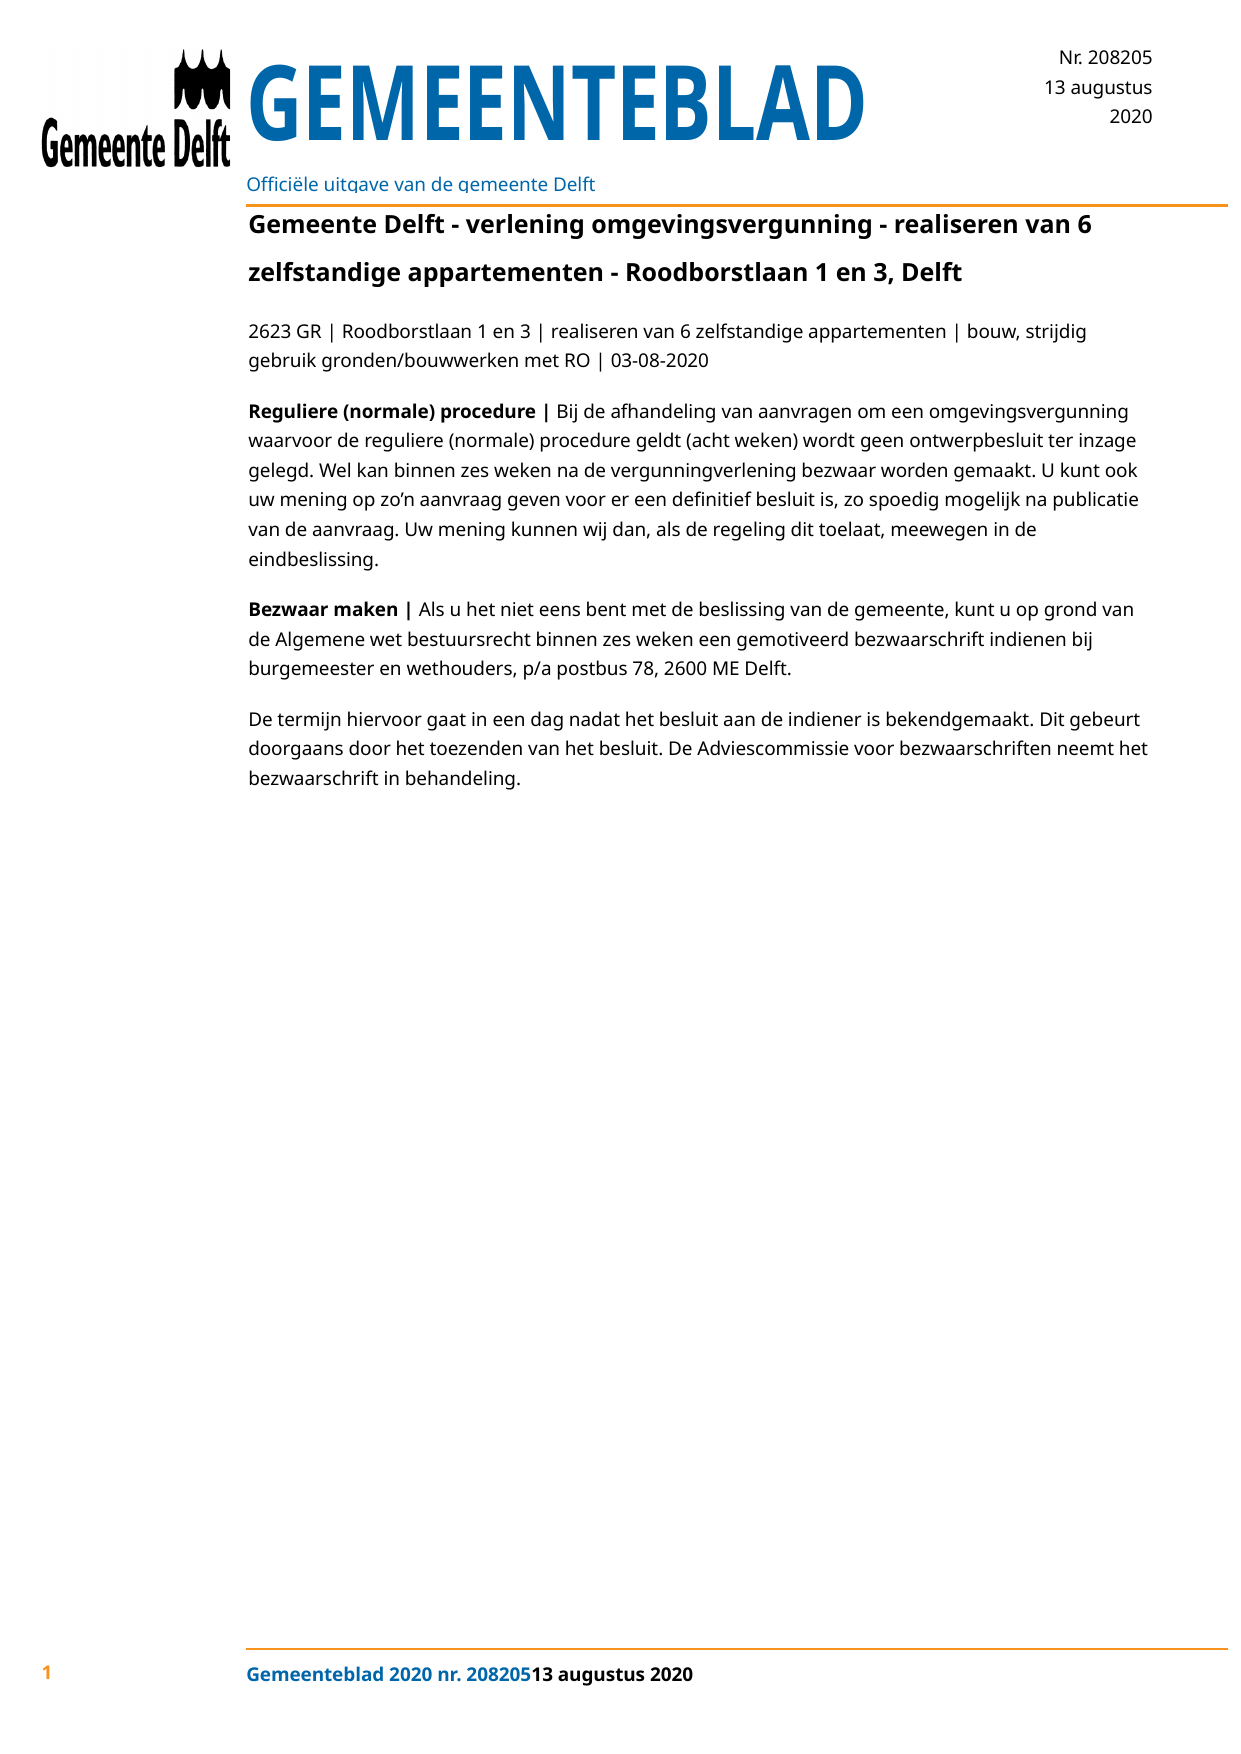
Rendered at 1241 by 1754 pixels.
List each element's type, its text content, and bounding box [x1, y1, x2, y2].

text De termijn hiervoor gaat in een dag nadat het besluit aan de indiener is bekendgemaakt. Dit gebeurt doorgaans door het toezenden van het besluit. De Adviescommissie voor bezwaarschriften neemt het bezwaarschrift in behandeling. [248, 706, 1152, 791]
text 2623 GR | Roodborstlaan 1 en 3 | realiseren van 6 zelfstandige appartementen | bouw, strijdig gebruik gronden/bouwwerken met RO | 03-08-2020 [248, 318, 1152, 373]
text Bezwaar maken | Als u het niet eens bent met de beslissing van de gemeente, kunt u op grond van de Algemene wet bestuursrecht binnen zes weken een gemotiveerd bezwaarschrift indienen bij burgemeester en wethouders, p/a postbus 78, 2600 ME Delft. [248, 596, 1152, 681]
text Reguliere (normale) procedure | Bij de afhandeling van aanvragen om een omgevingsvergunning waarvoor de reguliere (normale) procedure geldt (acht weken) wordt geen ontwerpbesluit ter inzage gelegd. Wel kan binnen zes weken na de vergunningverlening bezwaar worden gemaakt. U kunt ook uw mening op zo’n aanvraag geven voor er een definitief besluit is, zo spoedig mogelijk na publicatie van de aanvraag. Uw mening kunnen wij dan, als de regeling dit toelaat, meewegen in de eindbeslissing. [248, 398, 1152, 572]
picture [41, 47, 231, 172]
text Gemeente Delft - verlening omgevingsvergunning - realiseren van 6 zelfstandige appartementen - Roodborstlaan 1 en 3, Delft [248, 207, 1152, 288]
